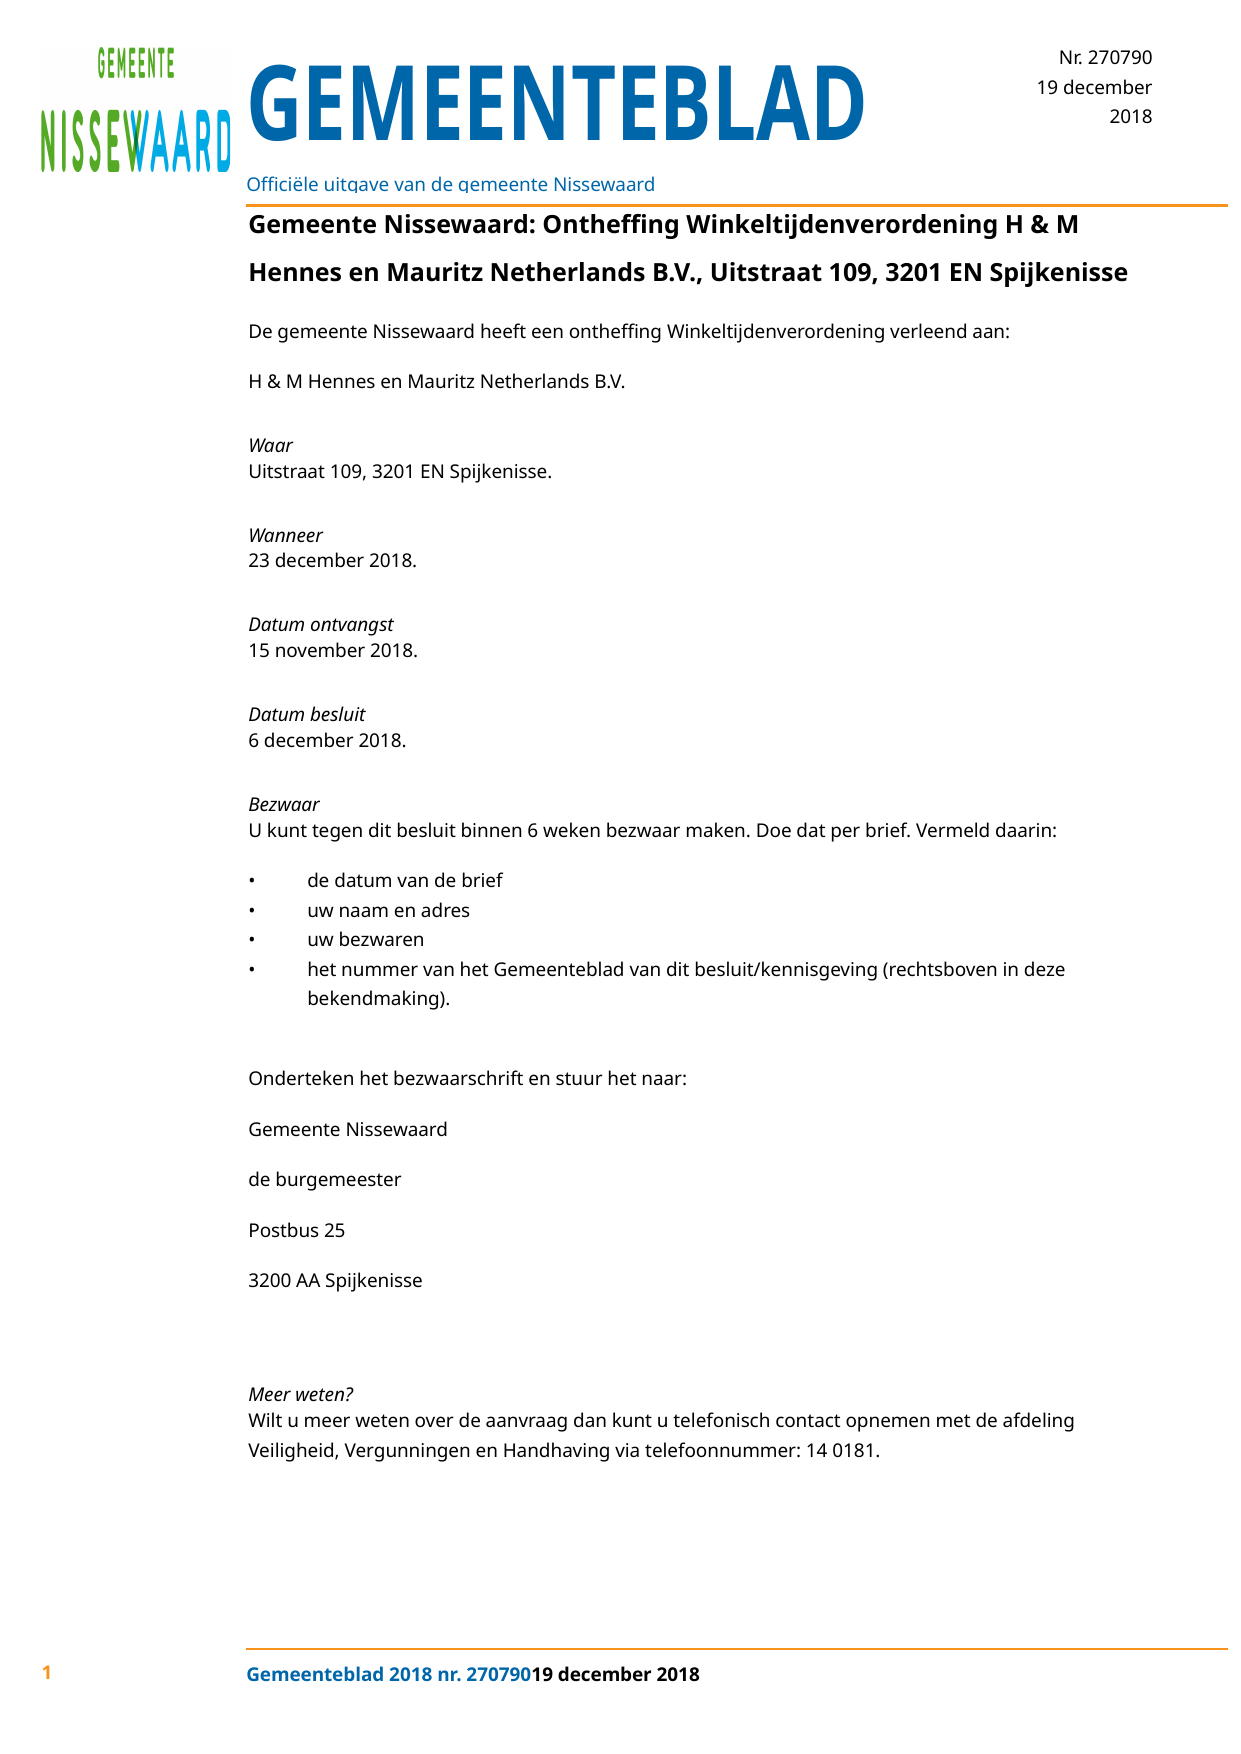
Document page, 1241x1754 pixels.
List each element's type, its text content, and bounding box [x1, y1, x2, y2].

text Uitstraat 109, 3201 EN Spijkenisse. [248, 458, 1152, 484]
picture [201, 122, 206, 138]
picture [222, 122, 227, 160]
picture [176, 157, 187, 172]
text 3200 AA Spijkenisse [248, 1267, 1152, 1293]
text H & M Hennes en Mauritz Netherlands B.V. [248, 368, 1152, 394]
text Datum besluit [248, 701, 1152, 727]
text Postbus 25 [248, 1217, 1152, 1242]
picture [200, 151, 206, 172]
text Datum ontvangst [248, 612, 1152, 637]
text Wilt u meer weten over de aanvraag dan kunt u telefonisch contact opnemen met de afdeling Veiligheid, Vergunningen en Handhaving via telefoonnummer: 14 0181. [248, 1407, 1152, 1463]
picture [41, 47, 231, 172]
text Waar [248, 432, 1152, 458]
text Gemeente Nissewaard: Ontheffing Winkeltijdenverordening H & M Hennes en Mauritz Netherlands B.V., Uitstraat 109, 3201 EN Spijkenisse [248, 207, 1152, 288]
text Meer weten? [248, 1382, 1152, 1407]
text Wanneer [248, 522, 1152, 548]
list uw bezwaren [248, 926, 1152, 952]
list de datum van de brief [248, 867, 1152, 893]
text 6 december 2018. [248, 727, 1152, 753]
text Onderteken het bezwaarschrift en stuur het naar: [248, 1066, 1152, 1091]
list het nummer van het Gemeenteblad van dit besluit/kennisgeving (rechtsboven in deze bekendmaking). [248, 956, 1152, 1011]
picture [154, 157, 165, 172]
list uw naam en adres [248, 897, 1152, 922]
text Gemeente Nissewaard [248, 1116, 1152, 1142]
text 15 november 2018. [248, 637, 1152, 663]
text Bezwaar [248, 791, 1152, 817]
text de burgemeester [248, 1166, 1152, 1192]
text U kunt tegen dit besluit binnen 6 weken bezwaar maken. Doe dat per brief. Vermeld daarin: [248, 817, 1152, 842]
text De gemeente Nissewaard heeft een ontheffing Winkeltijdenverordening verleend aan: [248, 318, 1152, 344]
text 23 december 2018. [248, 548, 1152, 573]
